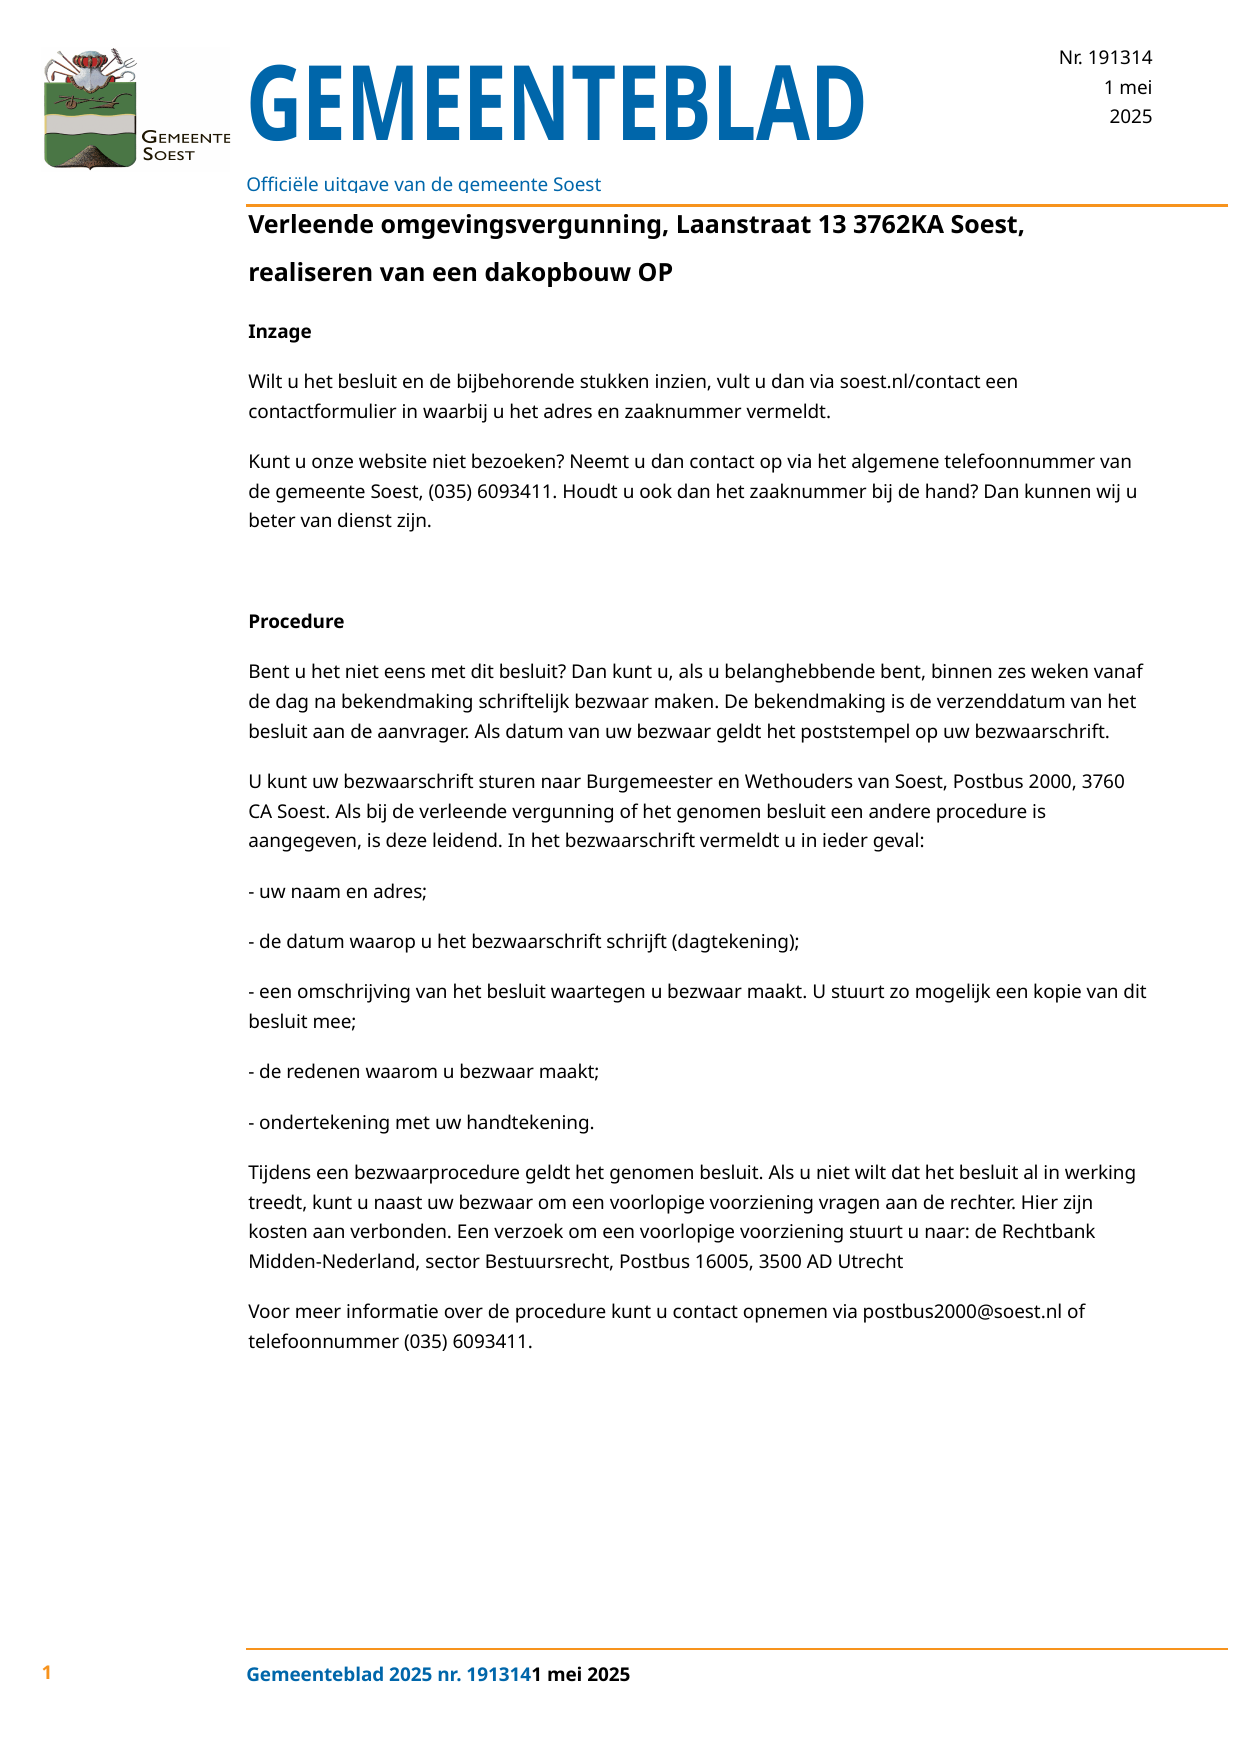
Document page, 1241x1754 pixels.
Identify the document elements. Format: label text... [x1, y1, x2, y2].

text U kunt uw bezwaarschrift sturen naar Burgemeester en Wethouders van Soest, Postbus 2000, 3760 CA Soest. Als bij de verleende vergunning of het genomen besluit een andere procedure is aangegeven, is deze leidend. In het bezwaarschrift vermeldt u in ieder geval: [248, 768, 1152, 853]
text - de datum waarop u het bezwaarschrift schrijft (dagtekening); [248, 928, 1152, 954]
text - ondertekening met uw handtekening. [248, 1109, 1152, 1135]
text Inzage [248, 318, 1152, 344]
text Wilt u het besluit en de bijbehorende stukken inzien, vult u dan via soest.nl/contact een contactformulier in waarbij u het adres en zaaknummer vermeldt. [248, 368, 1152, 424]
text - een omschrijving van het besluit waartegen u bezwaar maakt. U stuurt zo mogelijk een kopie van dit besluit mee; [248, 979, 1152, 1034]
text Verleende omgevingsvergunning, Laanstraat 13 3762KA Soest, realiseren van een dakopbouw OP [248, 207, 1152, 288]
text - uw naam en adres; [248, 878, 1152, 904]
text Kunt u onze website niet bezoeken? Neemt u dan contact op via het algemene telefoonnummer van de gemeente Soest, (035) 6093411. Houdt u ook dan het zaaknummer bij de hand? Dan kunnen wij u beter van dienst zijn. [248, 448, 1152, 533]
text Tijdens een bezwaarprocedure geldt het genomen besluit. Als u niet wilt dat het besluit al in werking treedt, kunt u naast uw bezwaar om een voorlopige voorziening vragen aan de rechter. Hier zijn kosten aan verbonden. Een verzoek om een voorlopige voorziening stuurt u naar: de Rechtbank Midden-Nederland, sector Bestuursrecht, Postbus 16005, 3500 AD Utrecht [248, 1159, 1152, 1274]
picture [41, 47, 231, 172]
text Voor meer informatie over de procedure kunt u contact opnemen via postbus2000@soest.nl of telefoonnummer (035) 6093411. [248, 1299, 1152, 1354]
text - de redenen waarom u bezwaar maakt; [248, 1059, 1152, 1084]
text Procedure [248, 608, 1152, 634]
text Bent u het niet eens met dit besluit? Dan kunt u, als u belanghebbende bent, binnen zes weken vanaf de dag na bekendmaking schriftelijk bezwaar maken. De bekendmaking is de verzenddatum van het besluit aan de aanvrager. Als datum van uw bezwaar geldt het poststempel op uw bezwaarschrift. [248, 659, 1152, 744]
